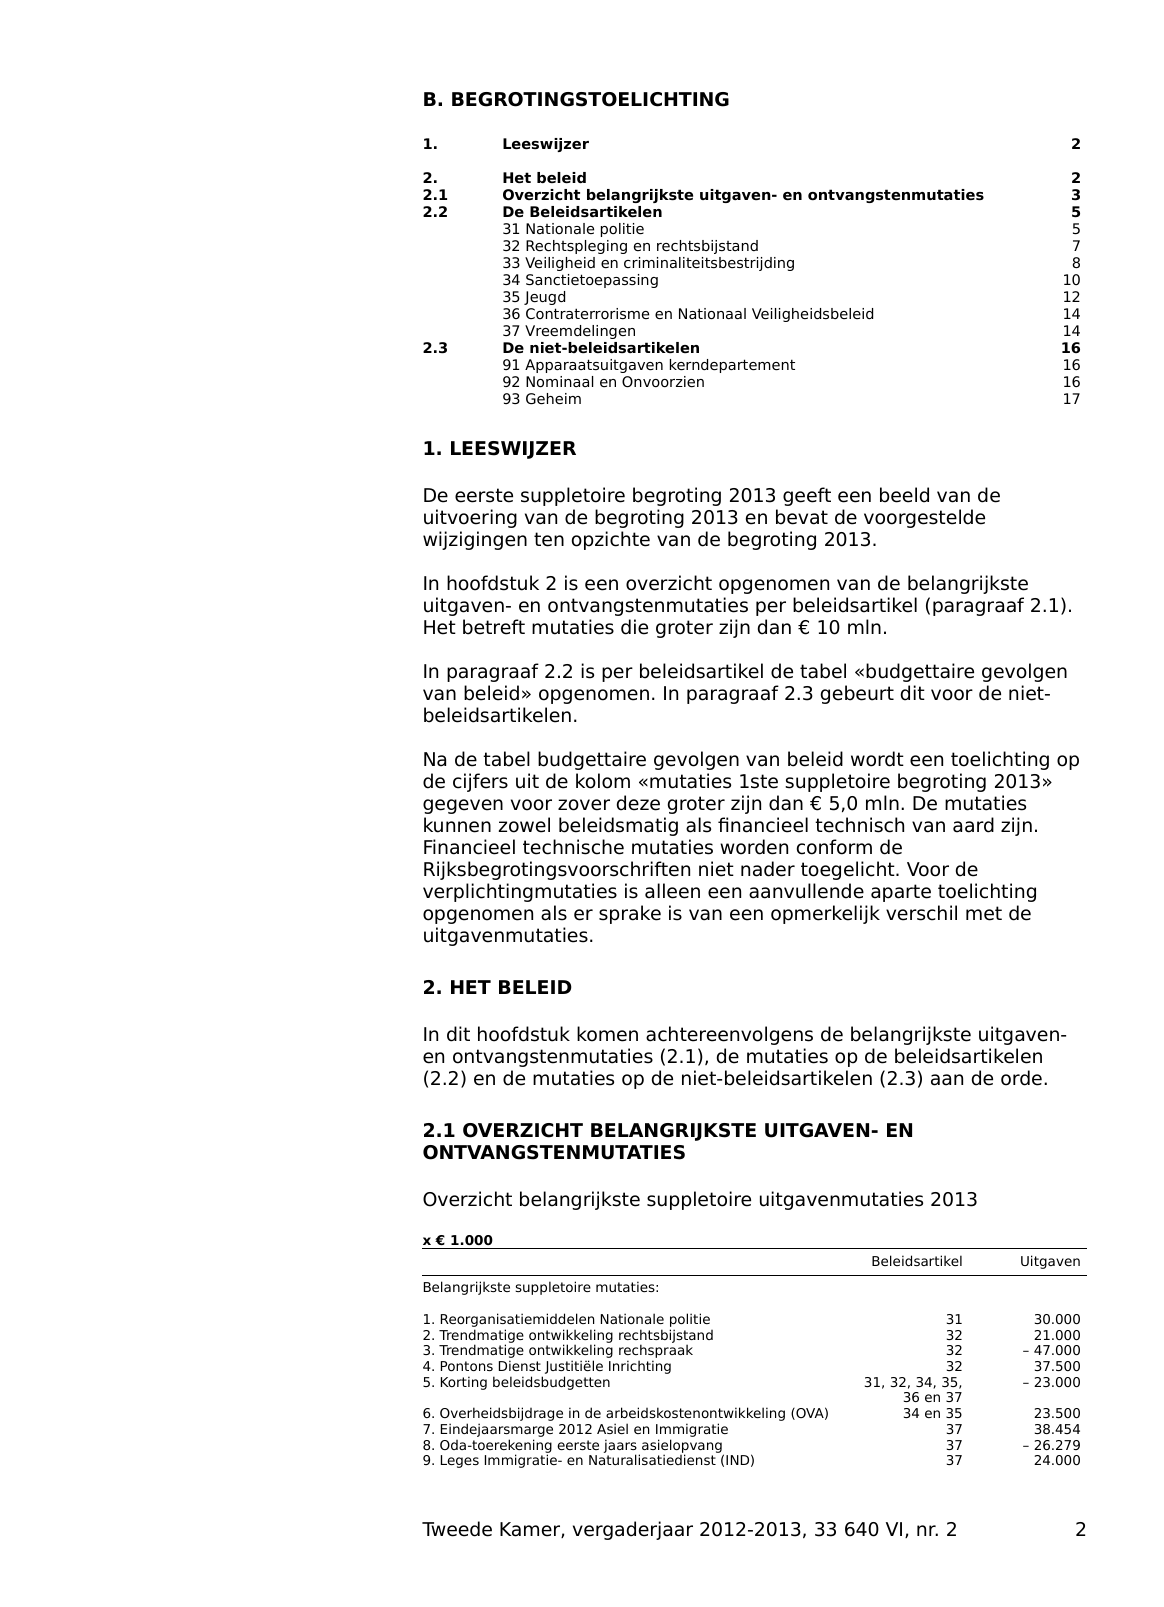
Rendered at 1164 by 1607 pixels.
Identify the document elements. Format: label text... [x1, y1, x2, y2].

table_cell 3. Trendmatige ontwikkeling rechspraak [422, 1343, 850, 1359]
table_cell [422, 357, 496, 374]
table_cell 2. Trendmatige ontwikkeling rechtsbijstand [422, 1328, 850, 1343]
table_cell – 47.000 [969, 1343, 1087, 1359]
table_cell 12 [1028, 289, 1087, 306]
table_cell De niet-beleidsartikelen [496, 340, 1028, 357]
table_cell Belangrijkste suppletoire mutaties: [422, 1276, 850, 1296]
table_cell 3 [1028, 187, 1087, 204]
table_cell [422, 391, 496, 408]
table_cell [850, 1276, 968, 1296]
text De eerste suppletoire begroting 2013 geeft een beeld van de uitvoering van de begroting 2013 en bevat de voorgestelde wijzigingen ten opzichte van de begroting 2013. [422, 485, 1087, 551]
table_cell 5. Korting beleidsbudgetten [422, 1375, 850, 1406]
table_cell 37 [850, 1438, 968, 1453]
table_cell 32 [850, 1343, 968, 1359]
table_cell [969, 1296, 1087, 1312]
table_cell 34 en 35 [850, 1406, 968, 1422]
subtitle 2.1 OVERZICHT BELANGRIJKSTE UITGAVEN- EN ONTVANGSTENMUTATIES [422, 1120, 1087, 1164]
table_cell 92 Nominaal en Onvoorzien [496, 374, 1028, 391]
table_header x € 1.000 [422, 1233, 1087, 1248]
table_cell 32 Rechtspleging en rechtsbijstand [496, 238, 1028, 255]
table_cell 36 Contraterrorisme en Nationaal Veiligheidsbeleid [496, 306, 1028, 323]
text In hoofdstuk 2 is een overzicht opgenomen van de belangrijkste uitgaven- en ontvangstenmutaties per beleidsartikel (paragraaf 2.1). Het betreft mutaties die groter zijn dan € 10 mln. [422, 573, 1087, 639]
table_cell 5 [1028, 204, 1087, 221]
table_cell 24.000 [969, 1453, 1087, 1469]
table_cell 9. Leges Immigratie- en Naturalisatiedienst (IND) [422, 1453, 850, 1469]
subtitle 1. LEESWIJZER [422, 438, 1087, 460]
table_cell Het beleid [496, 170, 1028, 187]
table_cell 35 Jeugd [496, 289, 1028, 306]
table_cell 32 [850, 1328, 968, 1343]
table_cell [422, 238, 496, 255]
table_cell 31, 32, 34, 35, 36 en 37 [850, 1375, 968, 1406]
text Overzicht belangrijkste suppletoire uitgavenmutaties 2013 [422, 1189, 1087, 1211]
table_cell [422, 374, 496, 391]
subtitle 2. HET BELEID [422, 977, 1087, 999]
table_cell 2 [1028, 170, 1087, 187]
table_cell 37 Vreemdelingen [496, 323, 1028, 340]
table_cell 34 Sanctietoepassing [496, 272, 1028, 289]
table_cell 23.500 [969, 1406, 1087, 1422]
table_cell 37 [850, 1453, 968, 1469]
table_cell [422, 323, 496, 340]
table_cell [496, 153, 1028, 170]
table_header 2 [1028, 136, 1087, 153]
table_cell 16 [1028, 340, 1087, 357]
table_cell 10 [1028, 272, 1087, 289]
table_cell 37 [850, 1422, 968, 1437]
table_cell 38.454 [969, 1422, 1087, 1437]
table_cell [422, 221, 496, 238]
table_cell [422, 153, 496, 170]
table_cell 2. [422, 170, 496, 187]
table_cell 16 [1028, 357, 1087, 374]
table_cell 32 [850, 1359, 968, 1374]
table_cell [1028, 153, 1087, 170]
table_cell 14 [1028, 323, 1087, 340]
table_cell – 23.000 [969, 1375, 1087, 1406]
table_cell 91 Apparaatsuitgaven kerndepartement [496, 357, 1028, 374]
table_cell 31 Nationale politie [496, 221, 1028, 238]
table_cell 37.500 [969, 1359, 1087, 1374]
table_cell – 26.279 [969, 1438, 1087, 1453]
table_cell 2.2 [422, 204, 496, 221]
table_cell 4. Pontons Dienst Justitiële Inrichting [422, 1359, 850, 1374]
table_cell Uitgaven [969, 1249, 1087, 1274]
table_cell Beleidsartikel [850, 1249, 968, 1274]
table_cell [422, 289, 496, 306]
table_cell [850, 1296, 968, 1312]
table_cell [422, 272, 496, 289]
table_cell Overzicht belangrijkste uitgaven- en ontvangstenmutaties [496, 187, 1028, 204]
table_cell 16 [1028, 374, 1087, 391]
table_cell 93 Geheim [496, 391, 1028, 408]
table_cell 8. Oda-toerekening eerste jaars asielopvang [422, 1438, 850, 1453]
table_cell 21.000 [969, 1328, 1087, 1343]
subtitle B. BEGROTINGSTOELICHTING [422, 89, 1087, 111]
table_header 1. [422, 136, 496, 153]
table_cell De Beleidsartikelen [496, 204, 1028, 221]
text In dit hoofdstuk komen achtereenvolgens de belangrijkste uitgaven- en ontvangstenmutaties (2.1), de mutaties op de beleidsartikelen (2.2) en de mutaties op de niet-beleidsartikelen (2.3) aan de orde. [422, 1024, 1087, 1090]
text Na de tabel budgettaire gevolgen van beleid wordt een toelichting op de cijfers uit de kolom «mutaties 1ste suppletoire begroting 2013» gegeven voor zover deze groter zijn dan € 5,0 mln. De mutaties kunnen zowel beleidsmatig als financieel technisch van aard zijn. Financieel technische mutaties worden conform de Rijksbegrotingsvoorschriften niet nader toegelicht. Voor de verplichtingmutaties is alleen een aanvullende aparte toelichting opgenomen als er sprake is van een opmerkelijk verschil met de uitgavenmutaties. [422, 749, 1087, 947]
table_cell [422, 1296, 850, 1312]
table_cell 31 [850, 1312, 968, 1327]
table_cell 2.1 [422, 187, 496, 204]
table_cell 5 [1028, 221, 1087, 238]
table_cell 2.3 [422, 340, 496, 357]
table_cell 33 Veiligheid en criminaliteitsbestrijding [496, 255, 1028, 272]
table_cell 1. Reorganisatiemiddelen Nationale politie [422, 1312, 850, 1327]
table_cell 30.000 [969, 1312, 1087, 1327]
table_cell 6. Overheidsbijdrage in de arbeidskostenontwikkeling (OVA) [422, 1406, 850, 1422]
table_cell [422, 255, 496, 272]
table_cell [422, 1249, 850, 1274]
table_cell 7. Eindejaarsmarge 2012 Asiel en Immigratie [422, 1422, 850, 1437]
table_cell 8 [1028, 255, 1087, 272]
text In paragraaf 2.2 is per beleidsartikel de tabel «budgettaire gevolgen van beleid» opgenomen. In paragraaf 2.3 gebeurt dit voor de niet-beleidsartikelen. [422, 661, 1087, 727]
table_cell [969, 1276, 1087, 1296]
table_cell 17 [1028, 391, 1087, 408]
table_cell 7 [1028, 238, 1087, 255]
table_cell [422, 306, 496, 323]
table_header Leeswijzer [496, 136, 1028, 153]
table_cell 14 [1028, 306, 1087, 323]
